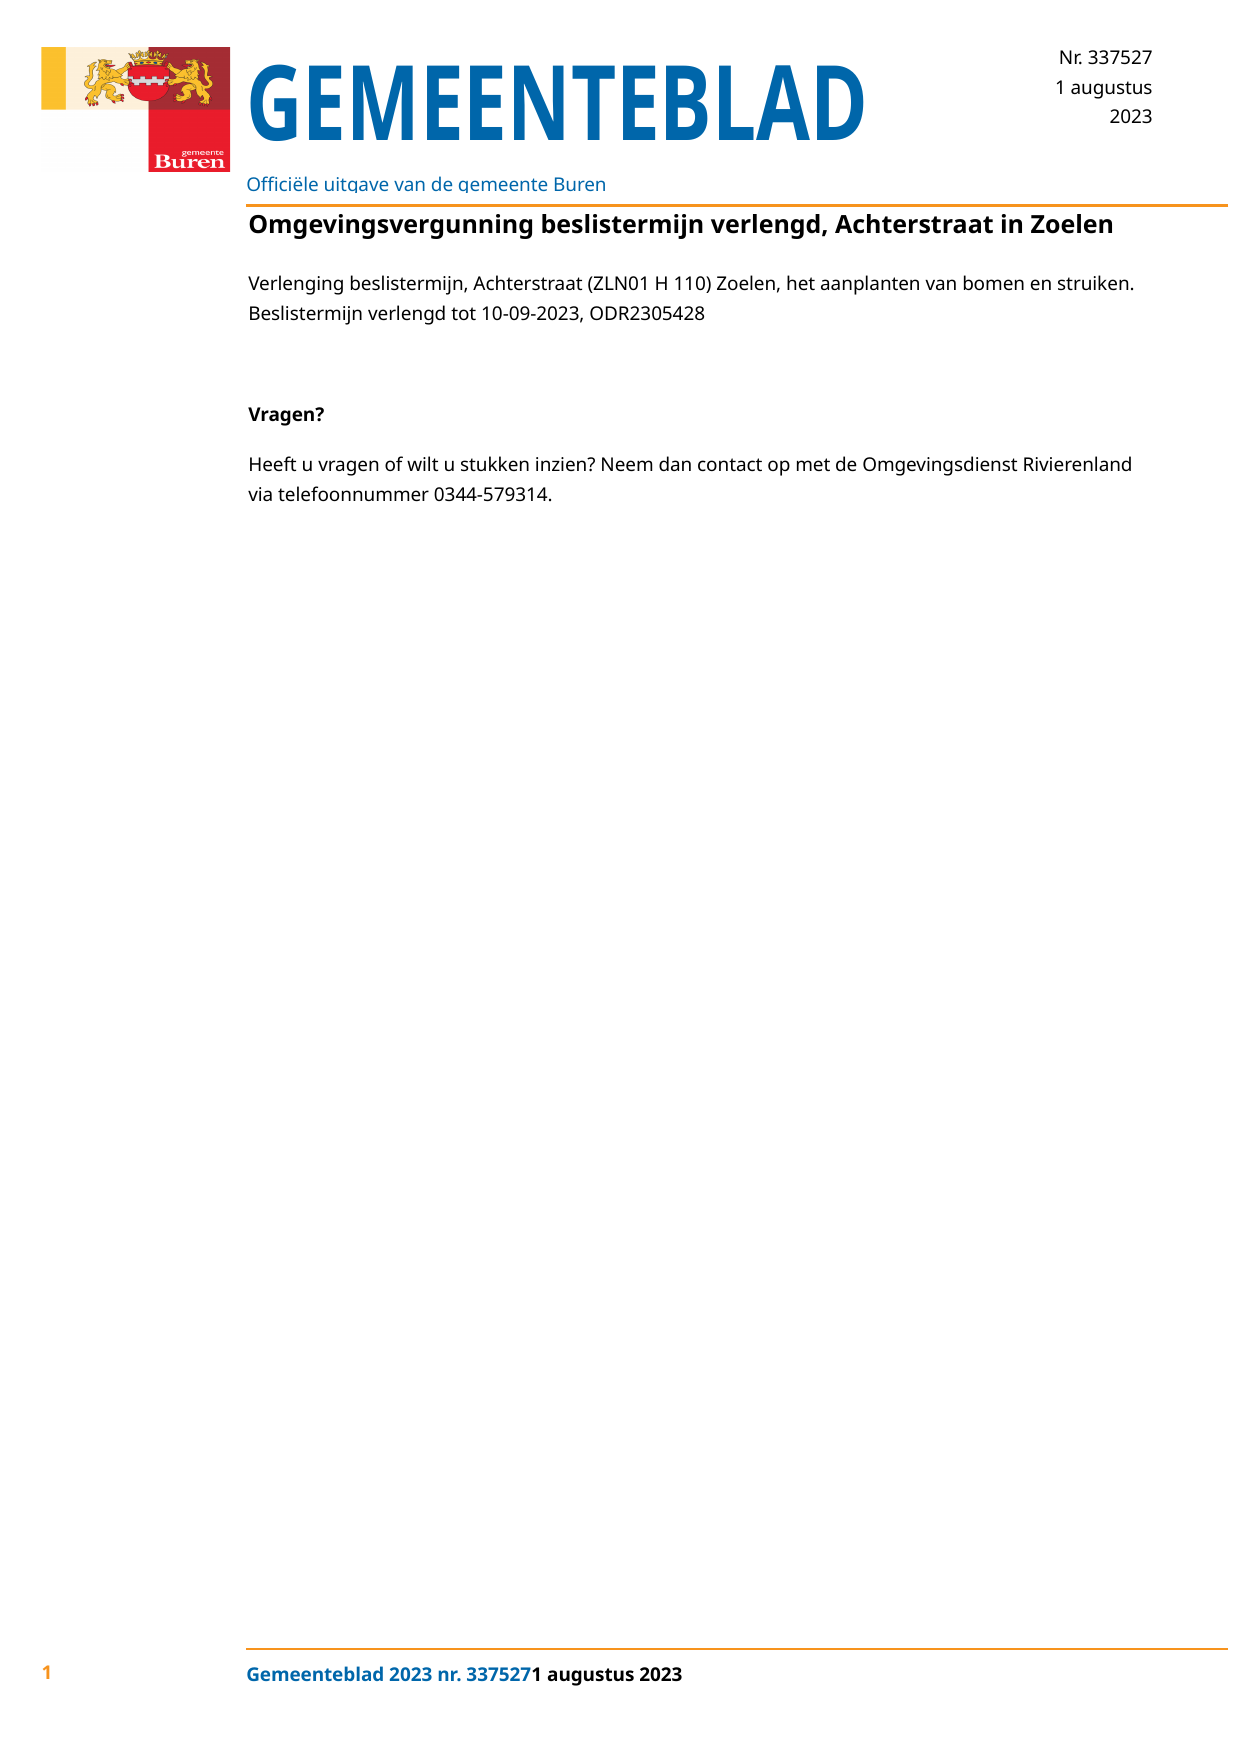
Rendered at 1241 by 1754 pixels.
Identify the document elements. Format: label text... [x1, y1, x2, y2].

picture [41, 47, 231, 172]
text Heeft u vragen of wilt u stukken inzien? Neem dan contact op met de Omgevingsdienst Rivierenland via telefoonnummer 0344-579314. [248, 451, 1152, 506]
text Omgevingsvergunning beslistermijn verlengd, Achterstraat in Zoelen [248, 207, 1152, 241]
text Vragen? [248, 401, 1152, 426]
text Verlenging beslistermijn, Achterstraat (ZLN01 H 110) Zoelen, het aanplanten van bomen en struiken. Beslistermijn verlengd tot 10-09-2023, ODR2305428 [248, 270, 1152, 326]
